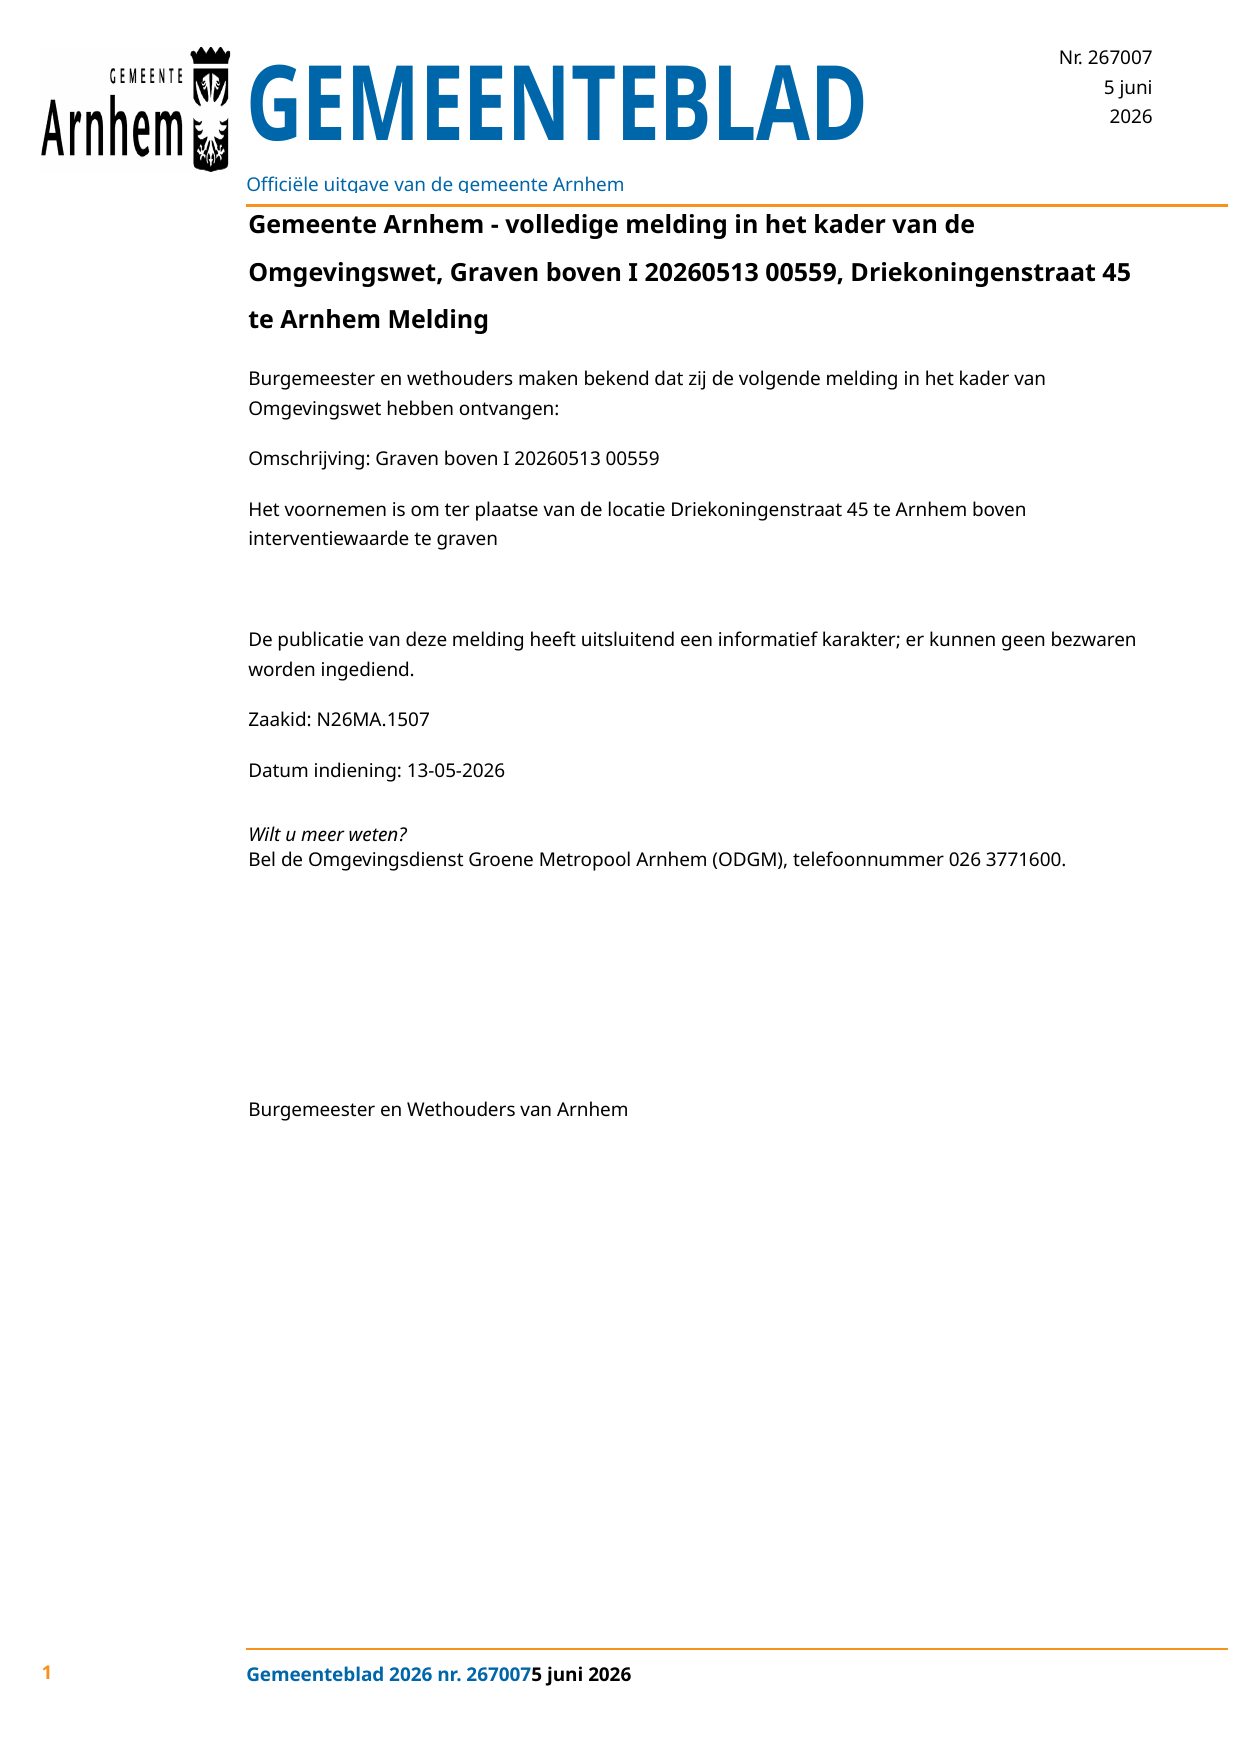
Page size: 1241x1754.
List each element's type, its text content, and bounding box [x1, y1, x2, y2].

text Omschrijving: Graven boven I 20260513 00559 [248, 446, 1152, 471]
text Gemeente Arnhem - volledige melding in het kader van de Omgevingswet, Graven boven I 20260513 00559, Driekoningenstraat 45 te Arnhem Melding [248, 207, 1152, 336]
text Datum indiening: 13-05-2026 [248, 757, 1152, 782]
text Burgemeester en wethouders maken bekend dat zij de volgende melding in het kader van Omgevingswet hebben ontvangen: [248, 366, 1152, 421]
text Burgemeester en Wethouders van Arnhem [248, 1096, 1152, 1122]
text De publicatie van deze melding heeft uitsluitend een informatief karakter; er kunnen geen bezwaren worden ingediend. [248, 626, 1152, 682]
text Wilt u meer weten? [248, 821, 1152, 846]
picture [41, 47, 231, 172]
text Het voornemen is om ter plaatse van de locatie Driekoningenstraat 45 te Arnhem boven interventiewaarde te graven [248, 496, 1152, 551]
text Zaakid: N26MA.1507 [248, 706, 1152, 732]
text Bel de Omgevingsdienst Groene Metropool Arnhem (ODGM), telefoonnummer 026 3771600. [248, 846, 1152, 872]
